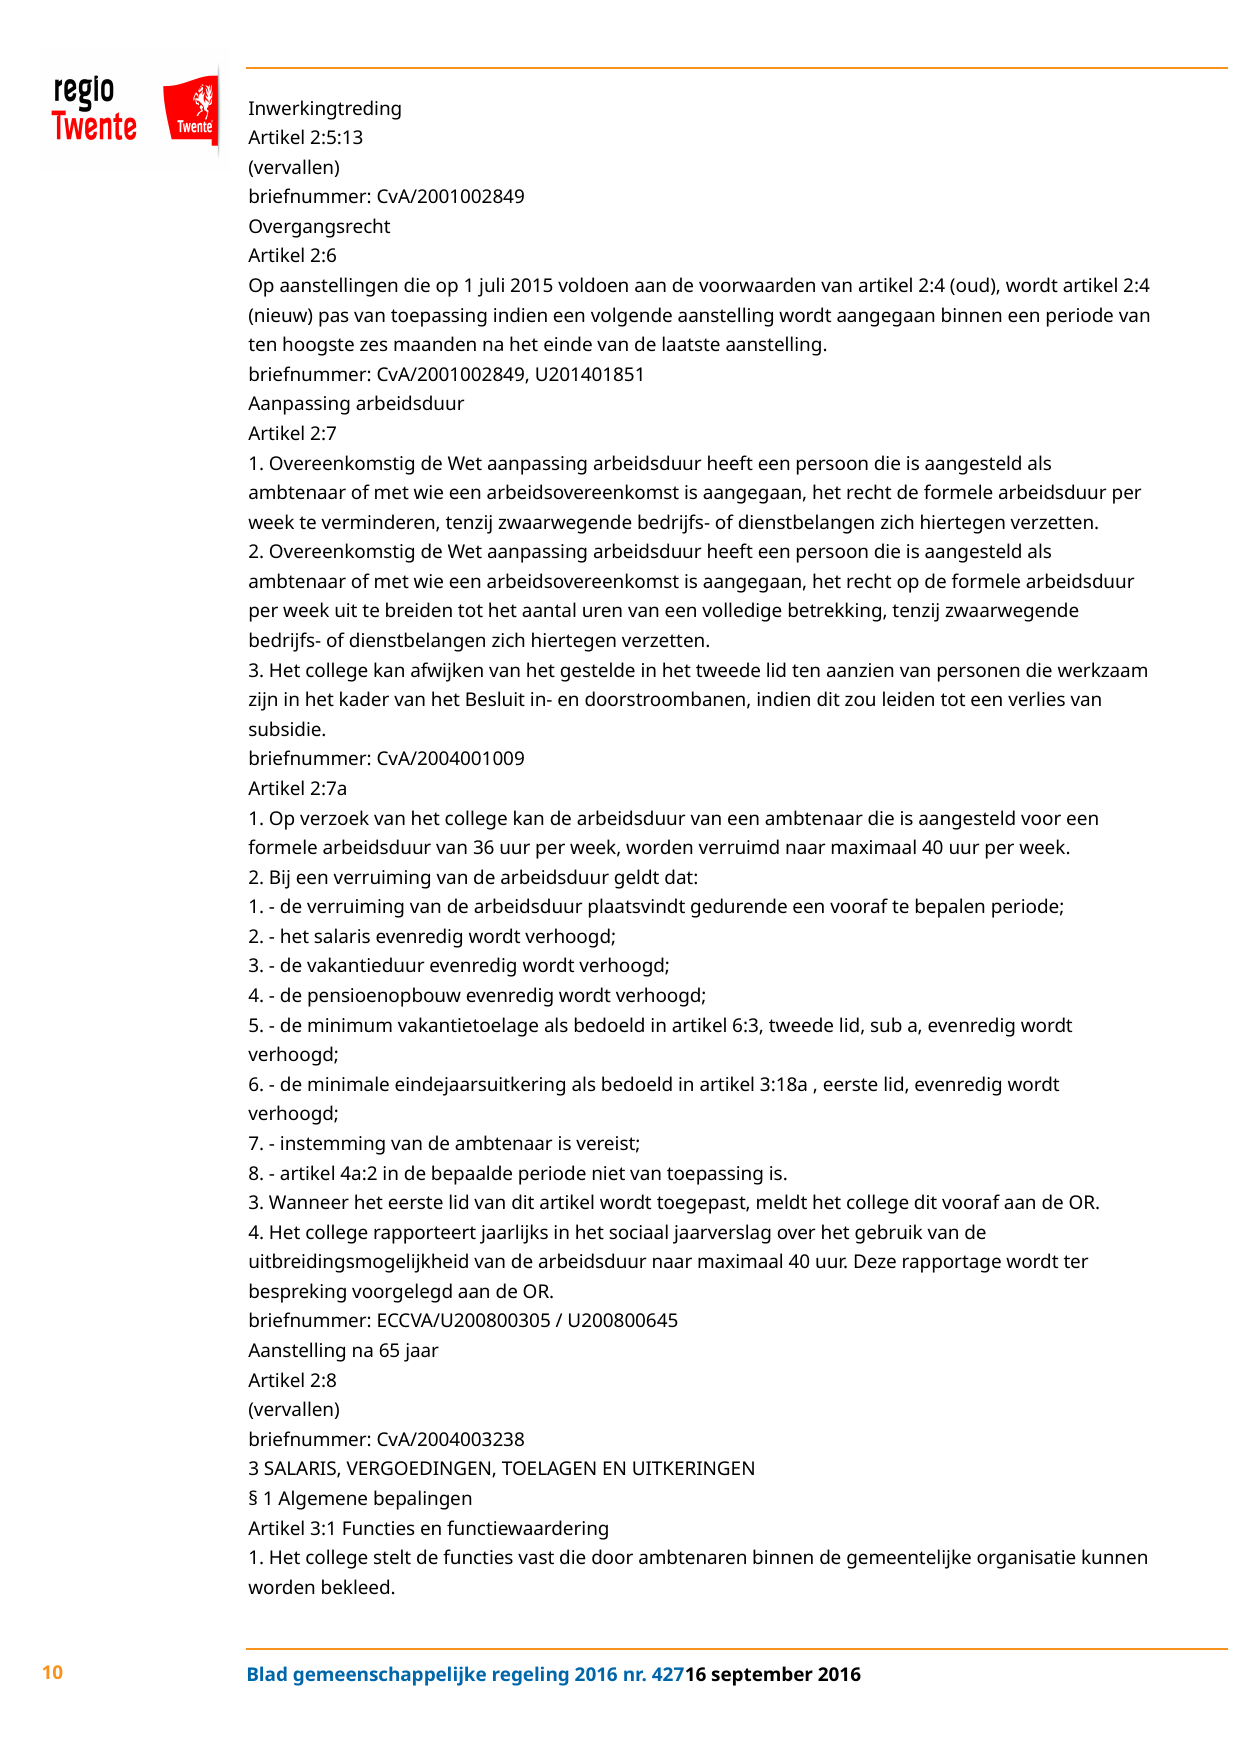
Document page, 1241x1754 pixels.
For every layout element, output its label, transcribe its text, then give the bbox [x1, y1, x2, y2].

text Inwerkingtreding [248, 95, 1152, 121]
text Artikel 2:7a [248, 775, 1152, 801]
text 8. - artikel 4a:2 in de bepaalde periode niet van toepassing is. [248, 1160, 1152, 1186]
text (vervallen) [248, 1396, 1152, 1422]
text briefnummer: CvA/2004001009 [248, 746, 1152, 771]
text 3. Wanneer het eerste lid van dit artikel wordt toegepast, meldt het college dit vooraf aan de OR. [248, 1189, 1152, 1215]
text Op aanstellingen die op 1 juli 2015 voldoen aan de voorwaarden van artikel 2:4 (oud), wordt artikel 2:4 (nieuw) pas van toepassing indien een volgende aanstelling wordt aangegaan binnen een periode van ten hoogste zes maanden na het einde van de laatste aanstelling. [248, 272, 1152, 357]
text 5. - de minimum vakantietoelage als bedoeld in artikel 6:3, tweede lid, sub a, evenredig wordt verhoogd; [248, 1012, 1152, 1067]
text § 1 Algemene bepalingen [248, 1485, 1152, 1511]
picture [41, 47, 231, 172]
text 2. Overeenkomstig de Wet aanpassing arbeidsduur heeft een persoon die is aangesteld als ambtenaar of met wie een arbeidsovereenkomst is aangegaan, het recht op de formele arbeidsduur per week uit te breiden tot het aantal uren van een volledige betrekking, tenzij zwaarwegende bedrijfs- of dienstbelangen zich hiertegen verzetten. [248, 538, 1152, 653]
text Overgangsrecht [248, 213, 1152, 239]
text 2. Bij een verruiming van de arbeidsduur geldt dat: [248, 864, 1152, 890]
text Aanstelling na 65 jaar [248, 1337, 1152, 1363]
text Aanpassing arbeidsduur [248, 391, 1152, 416]
text 6. - de minimale eindejaarsuitkering als bedoeld in artikel 3:18a , eerste lid, evenredig wordt verhoogd; [248, 1071, 1152, 1126]
text 4. Het college rapporteert jaarlijks in het sociaal jaarverslag over het gebruik van de uitbreidingsmogelijkheid van de arbeidsduur naar maximaal 40 uur. Deze rapportage wordt ter bespreking voorgelegd aan de OR. [248, 1219, 1152, 1304]
text 4. - de pensioenopbouw evenredig wordt verhoogd; [248, 982, 1152, 1008]
text briefnummer: CvA/2004003238 [248, 1426, 1152, 1452]
text briefnummer: ECCVA/U200800305 / U200800645 [248, 1308, 1152, 1333]
text Artikel 2:6 [248, 243, 1152, 268]
text (vervallen) [248, 154, 1152, 180]
text 3. Het college kan afwijken van het gestelde in het tweede lid ten aanzien van personen die werkzaam zijn in het kader van het Besluit in- en doorstroombanen, indien dit zou leiden tot een verlies van subsidie. [248, 657, 1152, 742]
text 1. Het college stelt de functies vast die door ambtenaren binnen de gemeentelijke organisatie kunnen worden bekleed. [248, 1544, 1152, 1600]
text briefnummer: CvA/2001002849 [248, 183, 1152, 209]
text 1. - de verruiming van de arbeidsduur plaatsvindt gedurende een vooraf te bepalen periode; [248, 893, 1152, 919]
text 1. Op verzoek van het college kan de arbeidsduur van een ambtenaar die is aangesteld voor een formele arbeidsduur van 36 uur per week, worden verruimd naar maximaal 40 uur per week. [248, 805, 1152, 860]
text 3. - de vakantieduur evenredig wordt verhoogd; [248, 953, 1152, 978]
text Artikel 2:7 [248, 420, 1152, 446]
text Artikel 2:8 [248, 1367, 1152, 1393]
text 3 SALARIS, VERGOEDINGEN, TOELAGEN EN UITKERINGEN [248, 1456, 1152, 1481]
text 1. Overeenkomstig de Wet aanpassing arbeidsduur heeft een persoon die is aangesteld als ambtenaar of met wie een arbeidsovereenkomst is aangegaan, het recht de formele arbeidsduur per week te verminderen, tenzij zwaarwegende bedrijfs- of dienstbelangen zich hiertegen verzetten. [248, 450, 1152, 535]
text Artikel 3:1 Functies en functiewaardering [248, 1515, 1152, 1541]
text briefnummer: CvA/2001002849, U201401851 [248, 361, 1152, 387]
text 2. - het salaris evenredig wordt verhoogd; [248, 923, 1152, 949]
text 7. - instemming van de ambtenaar is vereist; [248, 1130, 1152, 1156]
text Artikel 2:5:13 [248, 124, 1152, 150]
